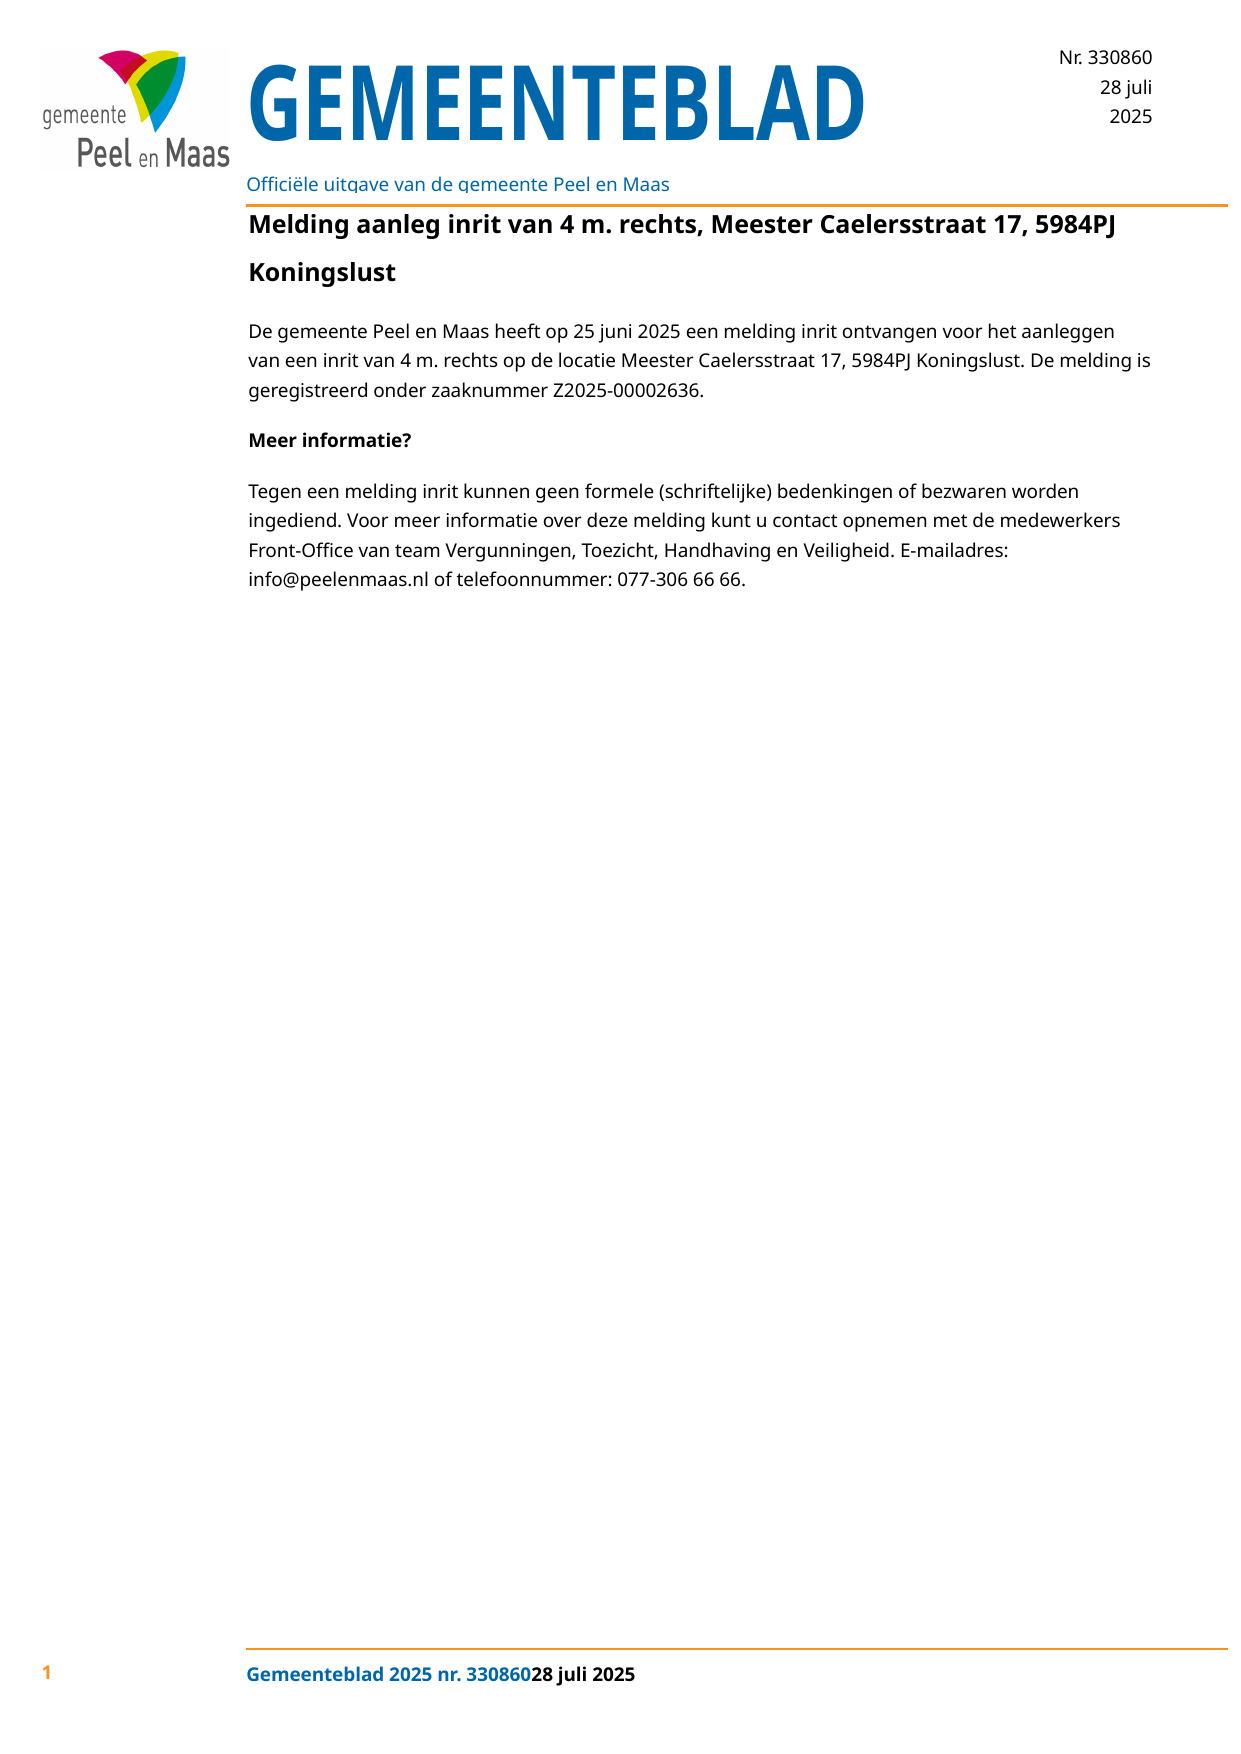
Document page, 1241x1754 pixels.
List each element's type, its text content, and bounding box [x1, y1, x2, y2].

text Meer informatie? [248, 427, 1152, 453]
picture [41, 47, 231, 172]
text Melding aanleg inrit van 4 m. rechts, Meester Caelersstraat 17, 5984PJ Koningslust [248, 207, 1152, 288]
text Tegen een melding inrit kunnen geen formele (schriftelijke) bedenkingen of bezwaren worden ingediend. Voor meer informatie over deze melding kunt u contact opnemen met de medewerkers Front-Office van team Vergunningen, Toezicht, Handhaving en Veiligheid. E-mailadres: info@peelenmaas.nl of telefoonnummer: 077-306 66 66. [248, 478, 1152, 592]
text De gemeente Peel en Maas heeft op 25 juni 2025 een melding inrit ontvangen voor het aanleggen van een inrit van 4 m. rechts op de locatie Meester Caelersstraat 17, 5984PJ Koningslust. De melding is geregistreerd onder zaaknummer Z2025-00002636. [248, 318, 1152, 403]
